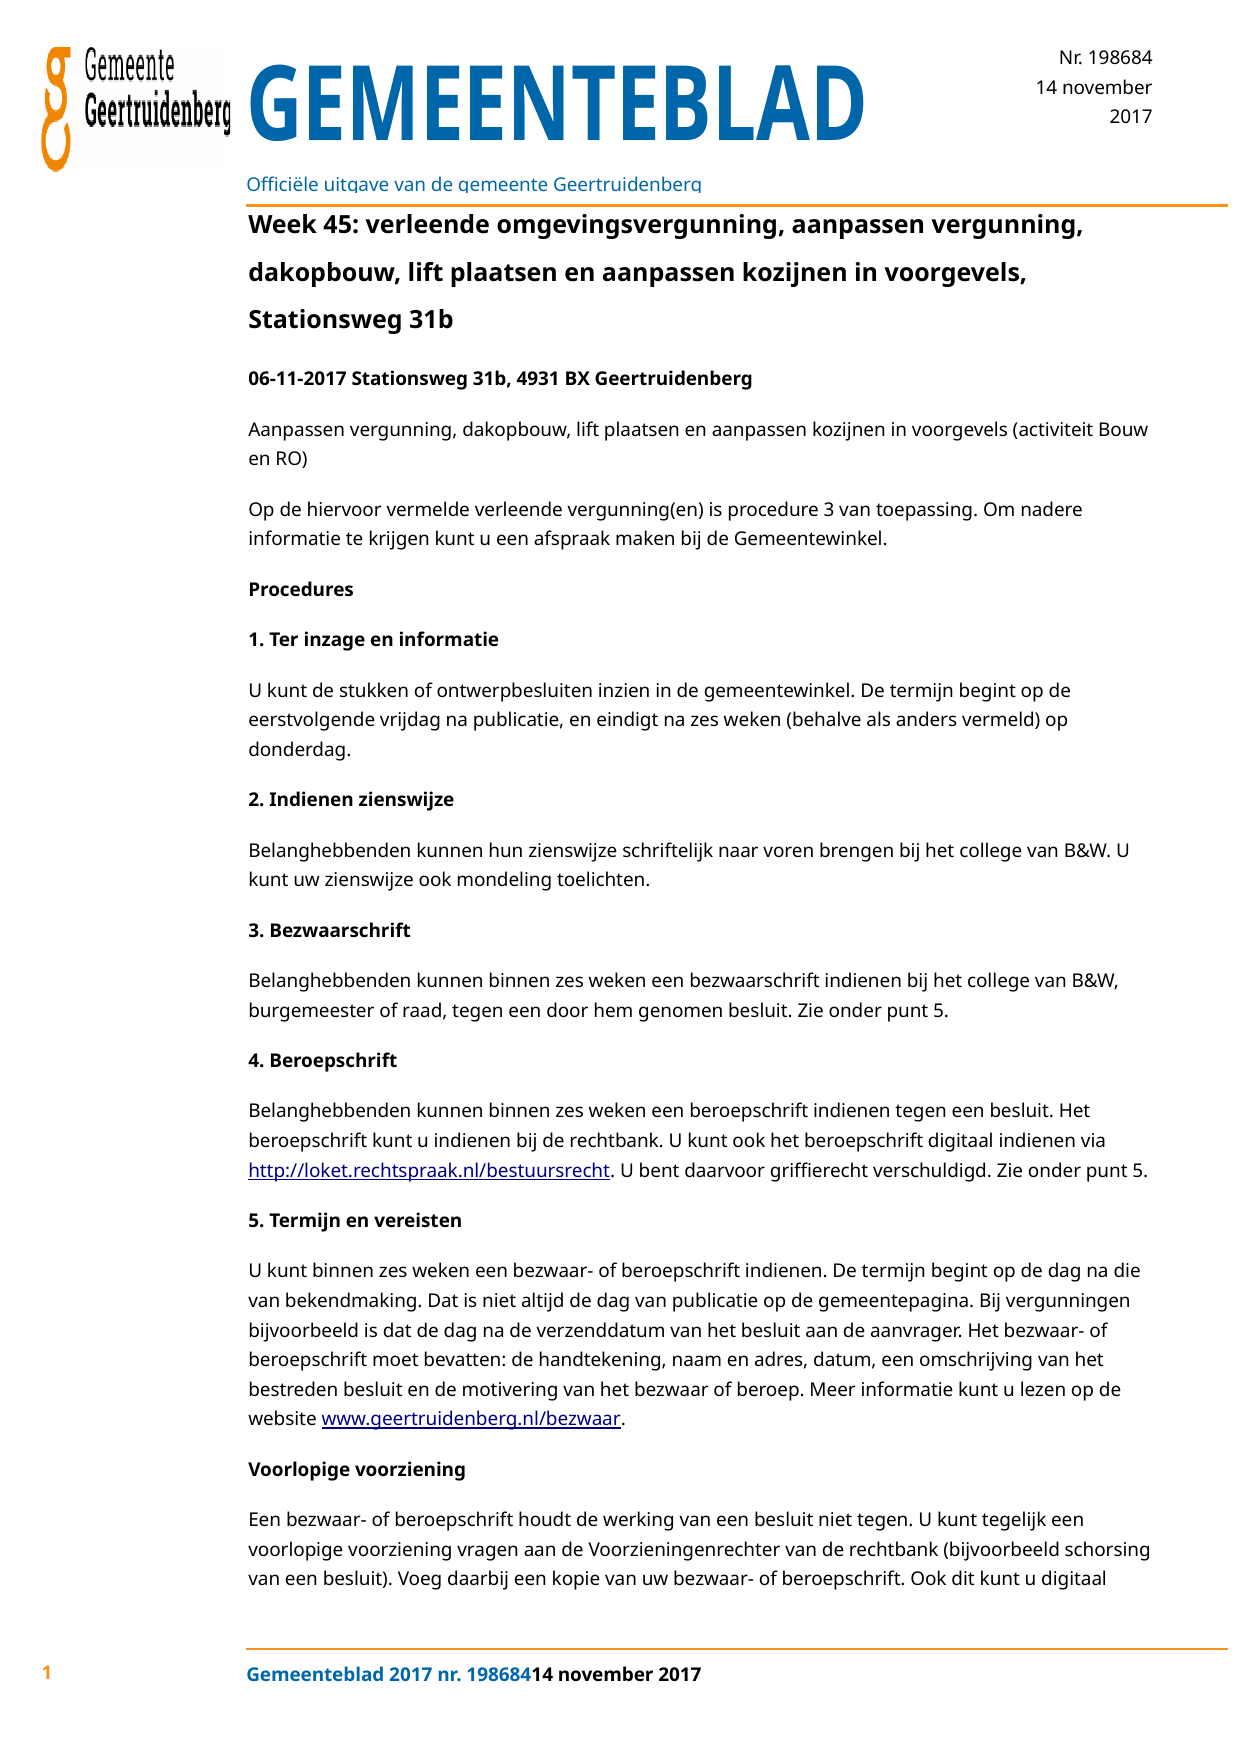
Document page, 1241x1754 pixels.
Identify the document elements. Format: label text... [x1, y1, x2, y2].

text Een bezwaar- of beroepschrift houdt de werking van een besluit niet tegen. U kunt tegelijk een voorlopige voorziening vragen aan de Voorzieningenrechter van de rechtbank (bijvoorbeeld schorsing van een besluit). Voeg daarbij een kopie van uw bezwaar- of beroepschrift. Ook dit kunt u digitaal [248, 1506, 1152, 1591]
text Op de hiervoor vermelde verleende vergunning(en) is procedure 3 van toepassing. Om nadere informatie te krijgen kunt u een afspraak maken bij de Gemeentewinkel. [248, 496, 1152, 551]
text 4. Beroepschrift [248, 1047, 1152, 1073]
text 3. Bezwaarschrift [248, 917, 1152, 942]
text 1. Ter inzage en informatie [248, 626, 1152, 652]
text Belanghebbenden kunnen binnen zes weken een bezwaarschrift indienen bij het college van B&W, burgemeester of raad, tegen een door hem genomen besluit. Zie onder punt 5. [248, 967, 1152, 1022]
text 06-11-2017 Stationsweg 31b, 4931 BX Geertruidenberg [248, 366, 1152, 391]
text U kunt de stukken of ontwerpbesluiten inzien in de gemeentewinkel. De termijn begint op de eerstvolgende vrijdag na publicatie, en eindigt na zes weken (behalve als anders vermeld) op donderdag. [248, 677, 1152, 762]
text Belanghebbenden kunnen hun zienswijze schriftelijk naar voren brengen bij het college van B&W. U kunt uw zienswijze ook mondeling toelichten. [248, 837, 1152, 892]
text U kunt binnen zes weken een bezwaar- of beroepschrift indienen. De termijn begint op de dag na die van bekendmaking. Dat is niet altijd de dag van publicatie op de gemeentepagina. Bij vergunningen bijvoorbeeld is dat de dag na de verzenddatum van het besluit aan de aanvrager. Het bezwaar- of beroepschrift moet bevatten: de handtekening, naam en adres, datum, een omschrijving van het bestreden besluit en de motivering van het bezwaar of beroep. Meer informatie kunt u lezen op de website www.geertruidenberg.nl/bezwaar. [248, 1258, 1152, 1431]
text Voorlopige voorziening [248, 1456, 1152, 1482]
text Aanpassen vergunning, dakopbouw, lift plaatsen en aanpassen kozijnen in voorgevels (activiteit Bouw en RO) [248, 416, 1152, 471]
picture [41, 47, 231, 172]
text 5. Termijn en vereisten [248, 1207, 1152, 1233]
text 2. Indienen zienswijze [248, 786, 1152, 812]
text Procedures [248, 576, 1152, 602]
text Week 45: verleende omgevingsvergunning, aanpassen vergunning, dakopbouw, lift plaatsen en aanpassen kozijnen in voorgevels, Stationsweg 31b [248, 207, 1152, 336]
text Belanghebbenden kunnen binnen zes weken een beroepschrift indienen tegen een besluit. Het beroepschrift kunt u indienen bij de rechtbank. U kunt ook het beroepschrift digitaal indienen via http://loket.rechtspraak.nl/bestuursrecht. U bent daarvoor griffierecht verschuldigd. Zie onder punt 5. [248, 1098, 1152, 1182]
